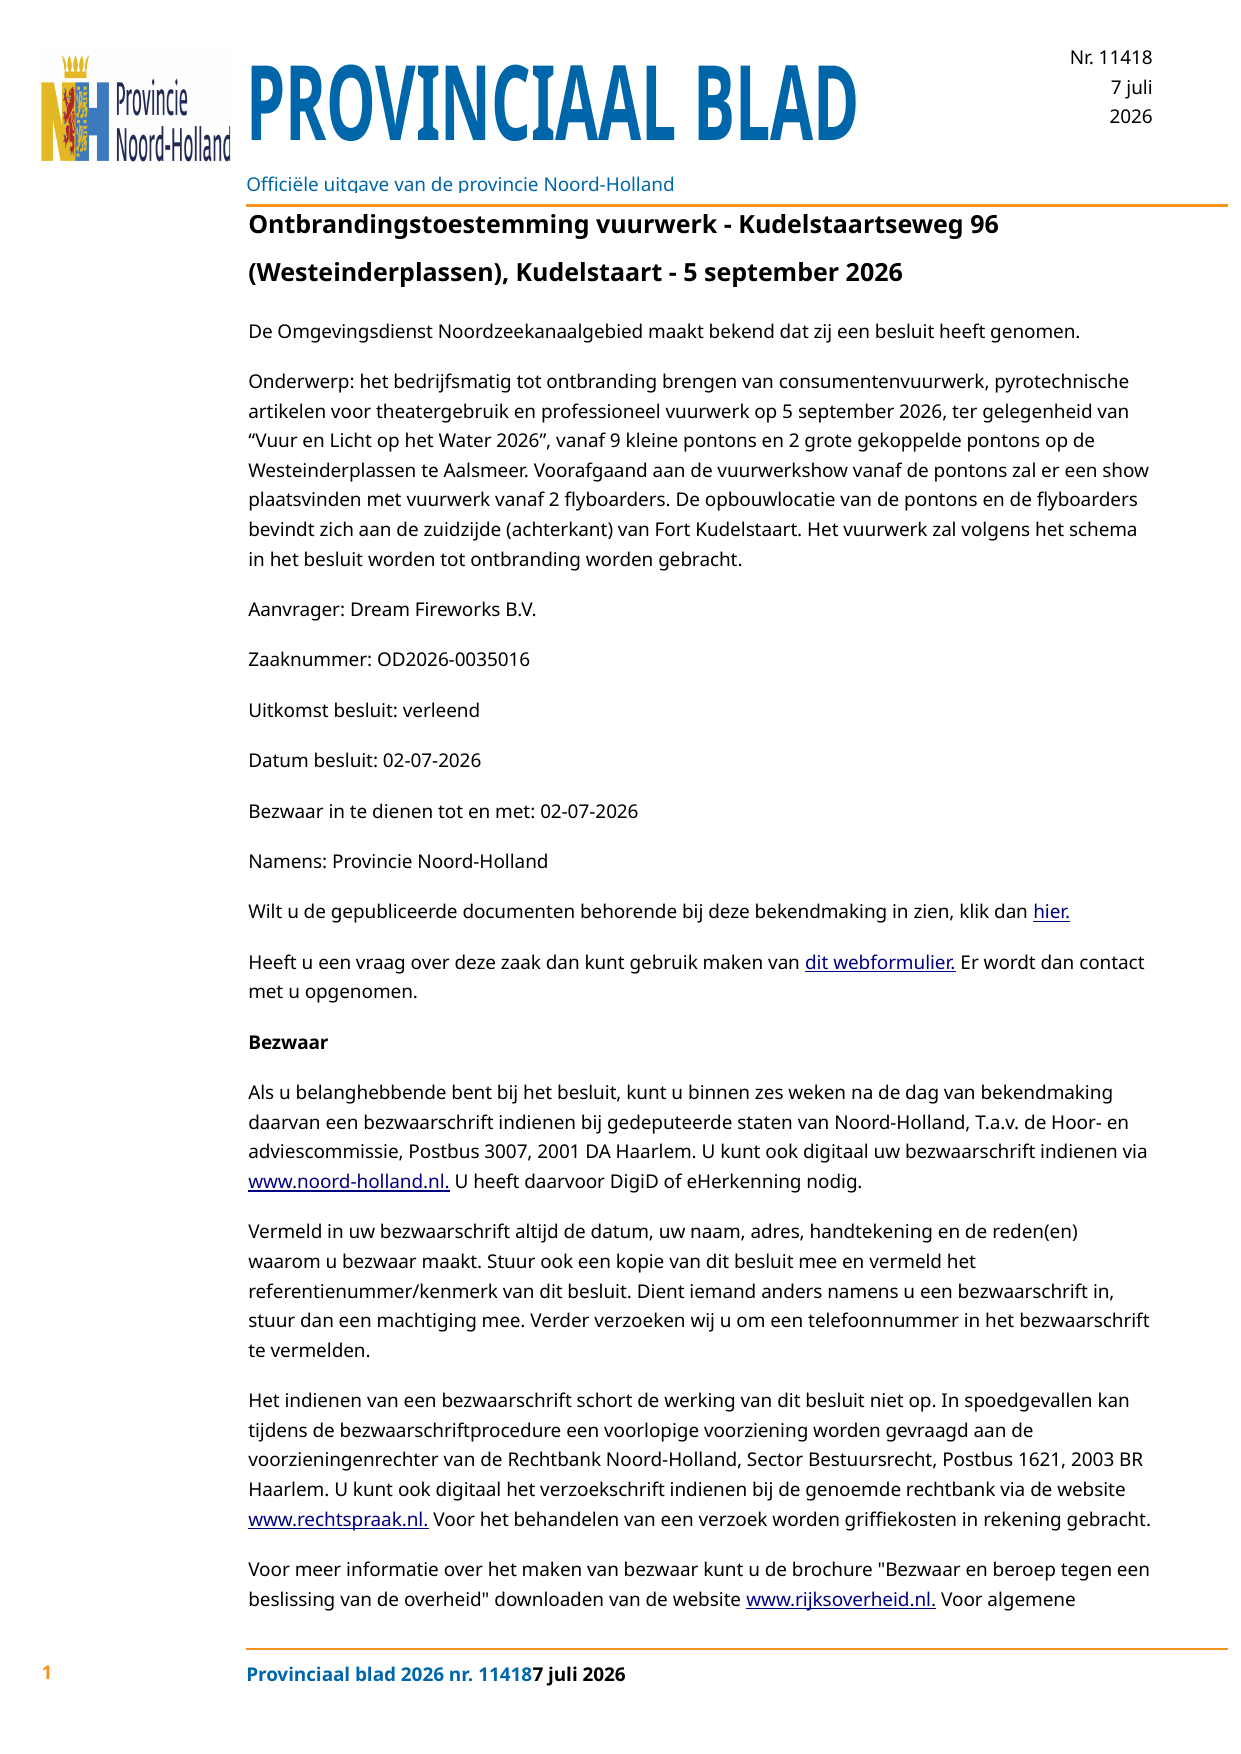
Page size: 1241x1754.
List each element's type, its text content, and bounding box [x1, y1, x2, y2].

text Datum besluit: 02-07-2026 [248, 747, 1152, 773]
text Het indienen van een bezwaarschrift schort de werking van dit besluit niet op. In spoedgevallen kan tijdens de bezwaarschriftprocedure een voorlopige voorziening worden gevraagd aan de voorzieningenrechter van de Rechtbank Noord-Holland, Sector Bestuursrecht, Postbus 1621, 2003 BR Haarlem. U kunt ook digitaal het verzoekschrift indienen bij de genoemde rechtbank via de website www.rechtspraak.nl. Voor het behandelen van een verzoek worden griffiekosten in rekening gebracht. [248, 1387, 1152, 1532]
text Namens: Provincie Noord-Holland [248, 848, 1152, 874]
text Bezwaar in te dienen tot en met: 02-07-2026 [248, 798, 1152, 824]
text Wilt u de gepubliceerde documenten behorende bij deze bekendmaking in zien, klik dan hier. [248, 899, 1152, 924]
text Als u belanghebbende bent bij het besluit, kunt u binnen zes weken na de dag van bekendmaking daarvan een bezwaarschrift indienen bij gedeputeerde staten van Noord-Holland, T.a.v. de Hoor- en adviescommissie, Postbus 3007, 2001 DA Haarlem. U kunt ook digitaal uw bezwaarschrift indienen via www.noord-holland.nl. U heeft daarvoor DigiD of eHerkenning nodig. [248, 1079, 1152, 1194]
text Voor meer informatie over het maken van bezwaar kunt u de brochure "Bezwaar en beroep tegen een beslissing van de overheid" downloaden van de website www.rijksoverheid.nl. Voor algemene [248, 1556, 1152, 1612]
text De Omgevingsdienst Noordzeekanaalgebied maakt bekend dat zij een besluit heeft genomen. [248, 318, 1152, 344]
text Zaaknummer: OD2026-0035016 [248, 647, 1152, 672]
text Bezwaar [248, 1029, 1152, 1055]
text Heeft u een vraag over deze zaak dan kunt gebruik maken van dit webformulier. Er wordt dan contact met u opgenomen. [248, 949, 1152, 1004]
text Aanvrager: Dream Fireworks B.V. [248, 596, 1152, 622]
text Vermeld in uw bezwaarschrift altijd de datum, uw naam, adres, handtekening en de reden(en) waarom u bezwaar maakt. Stuur ook een kopie van dit besluit mee en vermeld het referentienummer/kenmerk van dit besluit. Dient iemand anders namens u een bezwaarschrift in, stuur dan een machtiging mee. Verder verzoeken wij u om een telefoonnummer in het bezwaarschrift te vermelden. [248, 1219, 1152, 1363]
text Onderwerp: het bedrijfsmatig tot ontbranding brengen van consumentenvuurwerk, pyrotechnische artikelen voor theatergebruik en professioneel vuurwerk op 5 september 2026, ter gelegenheid van “Vuur en Licht op het Water 2026”, vanaf 9 kleine pontons en 2 grote gekoppelde pontons op de Westeinderplassen te Aalsmeer. Voorafgaand aan de vuurwerkshow vanaf de pontons zal er een show plaatsvinden met vuurwerk vanaf 2 flyboarders. De opbouwlocatie van de pontons en de flyboarders bevindt zich aan de zuidzijde (achterkant) van Fort Kudelstaart. Het vuurwerk zal volgens het schema in het besluit worden tot ontbranding worden gebracht. [248, 368, 1152, 572]
picture [41, 47, 231, 172]
text Uitkomst besluit: verleend [248, 697, 1152, 723]
text Ontbrandingstoestemming vuurwerk - Kudelstaartseweg 96 (Westeinderplassen), Kudelstaart - 5 september 2026 [248, 207, 1152, 288]
